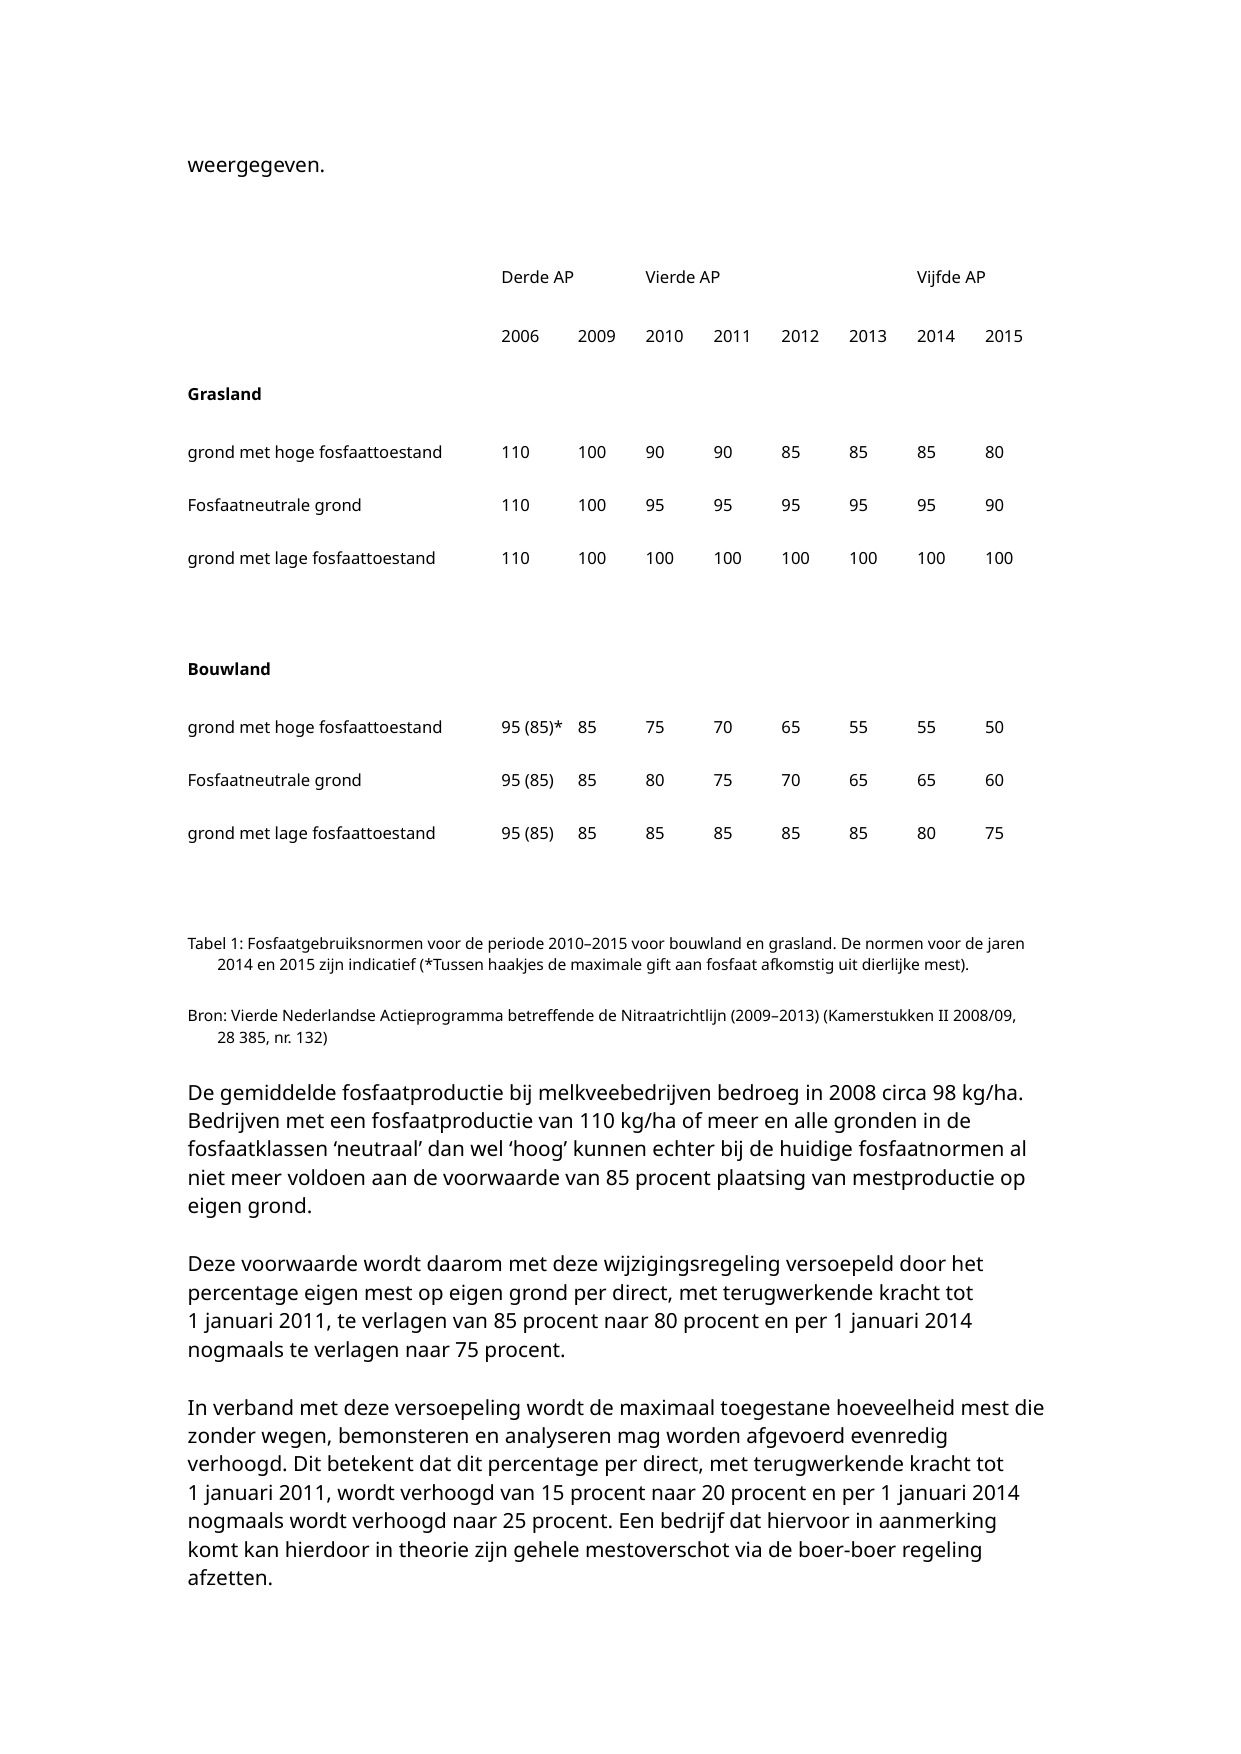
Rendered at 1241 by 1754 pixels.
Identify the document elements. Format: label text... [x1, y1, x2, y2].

table_cell 70 [713, 716, 781, 769]
table_cell 100 [578, 494, 645, 547]
table_cell [501, 658, 578, 716]
table_cell 110 [501, 547, 578, 599]
table_cell Grasland [188, 383, 501, 441]
table_cell Fosfaatneutrale grond [188, 769, 501, 822]
table_cell 75 [985, 822, 1053, 874]
table_cell [781, 599, 849, 658]
table_cell grond met lage fosfaattoestand [188, 547, 501, 599]
table_cell [917, 658, 985, 716]
table_cell 2011 [713, 324, 781, 383]
table_cell [713, 383, 781, 441]
table_cell [713, 658, 781, 716]
table_cell [501, 599, 578, 658]
table_cell [645, 599, 713, 658]
table_cell [645, 658, 713, 716]
table_cell 90 [985, 494, 1053, 547]
table_cell Fosfaatneutrale grond [188, 494, 501, 547]
table_cell 100 [985, 547, 1053, 599]
table_cell 95 (85)* [501, 716, 578, 769]
table_cell Bouwland [188, 658, 501, 716]
table_cell 110 [501, 441, 578, 494]
table_cell 85 [578, 716, 645, 769]
table_cell 95 [849, 494, 917, 547]
table_cell 95 [645, 494, 713, 547]
text In verband met deze versoepeling wordt de maximaal toegestane hoeveelheid mest die zonder wegen, bemonsteren en analyseren mag worden afgevoerd evenredig verhoogd. Dit betekent dat dit percentage per direct, met terugwerkende kracht tot 1 januari 2011, wordt verhoogd van 15 procent naar 20 procent en per 1 januari 2014 nogmaals wordt verhoogd naar 25 procent. Een bedrijf dat hiervoor in aanmerking komt kan hierdoor in theorie zijn gehele mestoverschot via de boer-boer regeling afzetten. [187, 1393, 1053, 1592]
table_cell 85 [781, 441, 849, 494]
table_cell 85 [713, 822, 781, 874]
table_cell 90 [645, 441, 713, 494]
table_cell 110 [501, 494, 578, 547]
table_cell 60 [985, 769, 1053, 822]
table_cell 65 [781, 716, 849, 769]
table_cell 85 [849, 441, 917, 494]
table_cell 75 [713, 769, 781, 822]
table_cell 70 [781, 769, 849, 822]
table_cell 2010 [645, 324, 713, 383]
table_cell 2015 [985, 324, 1053, 383]
table_cell 55 [917, 716, 985, 769]
table_header [188, 266, 501, 324]
table_cell 2006 [501, 324, 578, 383]
table_cell grond met lage fosfaattoestand [188, 822, 501, 874]
table_cell [985, 599, 1053, 658]
table_header Vijfde AP [917, 266, 1053, 324]
table_cell 85 [917, 441, 985, 494]
table_cell [917, 383, 985, 441]
table_cell [917, 599, 985, 658]
table_cell 100 [781, 547, 849, 599]
table_cell [578, 658, 645, 716]
table_cell 80 [985, 441, 1053, 494]
table_cell 95 (85) [501, 822, 578, 874]
table_cell [849, 599, 917, 658]
table_cell [645, 383, 713, 441]
table_cell 75 [645, 716, 713, 769]
table_cell [781, 658, 849, 716]
table_cell [578, 599, 645, 658]
table_cell [849, 383, 917, 441]
table_cell [781, 383, 849, 441]
text De gemiddelde fosfaatproductie bij melkveebedrijven bedroeg in 2008 circa 98 kg/ha. Bedrijven met een fosfaatproductie van 110 kg/ha of meer en alle gronden in de fosfaatklassen ‘neutraal’ dan wel ‘hoog’ kunnen echter bij de huidige fosfaatnormen al niet meer voldoen aan de voorwaarde van 85 procent plaatsing van mestproductie op eigen grond. [187, 1078, 1053, 1220]
table_cell 95 [917, 494, 985, 547]
text Tabel 1: Fosfaatgebruiksnormen voor de periode 2010–2015 voor bouwland en grasland. De normen voor de jaren 2014 en 2015 zijn indicatief (*Tussen haakjes de maximale gift aan fosfaat afkomstig uit dierlijke mest). [187, 933, 1053, 975]
table_cell 85 [578, 769, 645, 822]
table_cell [849, 658, 917, 716]
table_cell 100 [849, 547, 917, 599]
table_cell 65 [849, 769, 917, 822]
table_cell 2013 [849, 324, 917, 383]
table_cell 85 [781, 822, 849, 874]
table_cell 85 [578, 822, 645, 874]
table_cell grond met hoge fosfaattoestand [188, 441, 501, 494]
table_cell 100 [578, 441, 645, 494]
table_cell [985, 658, 1053, 716]
table_cell 55 [849, 716, 917, 769]
table_cell 50 [985, 716, 1053, 769]
table_cell [501, 383, 578, 441]
text Bron: Vierde Nederlandse Actieprogramma betreffende de Nitraatrichtlijn (2009–2013) (Kamerstukken II 2008/09, 28 385, nr. 132) [187, 1005, 1053, 1048]
table_cell 95 [713, 494, 781, 547]
table_cell [578, 383, 645, 441]
table_cell 90 [713, 441, 781, 494]
table_header Derde AP [501, 266, 645, 324]
table_cell [985, 383, 1053, 441]
table_cell 2009 [578, 324, 645, 383]
table_cell 100 [578, 547, 645, 599]
table_cell 2014 [917, 324, 985, 383]
table_cell [188, 324, 501, 383]
table_cell 80 [917, 822, 985, 874]
table_cell grond met hoge fosfaattoestand [188, 716, 501, 769]
table_cell 95 (85) [501, 769, 578, 822]
table_cell 65 [917, 769, 985, 822]
text weergegeven. [187, 150, 1053, 178]
table_cell 85 [645, 822, 713, 874]
table_cell [713, 599, 781, 658]
table_cell [188, 599, 501, 658]
text Deze voorwaarde wordt daarom met deze wijzigingsregeling versoepeld door het percentage eigen mest op eigen grond per direct, met terugwerkende kracht tot 1 januari 2011, te verlagen van 85 procent naar 80 procent en per 1 januari 2014 nogmaals te verlagen naar 75 procent. [187, 1249, 1053, 1363]
table_cell 95 [781, 494, 849, 547]
table_cell 2012 [781, 324, 849, 383]
table_cell 100 [713, 547, 781, 599]
table_cell 85 [849, 822, 917, 874]
table_cell 100 [917, 547, 985, 599]
table_header Vierde AP [645, 266, 917, 324]
table_cell 100 [645, 547, 713, 599]
table_cell 80 [645, 769, 713, 822]
